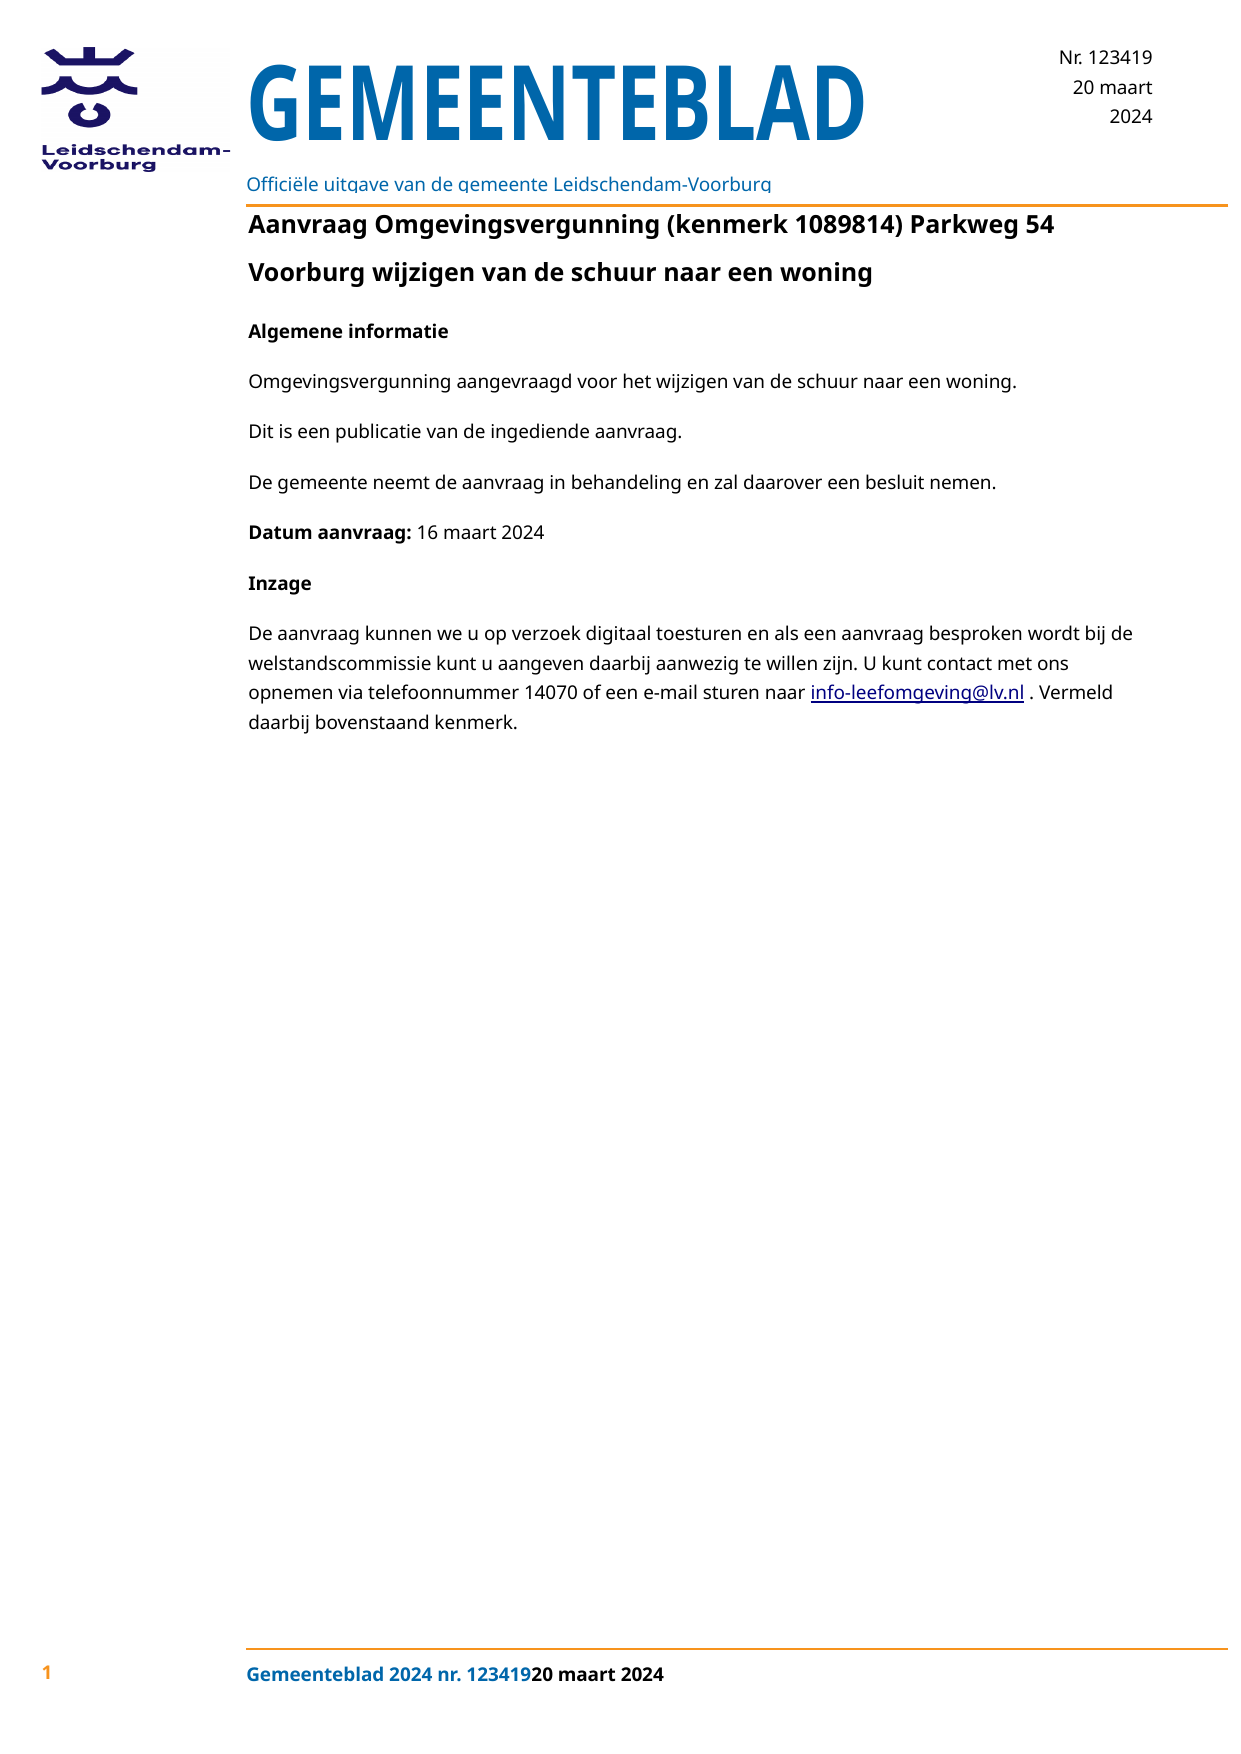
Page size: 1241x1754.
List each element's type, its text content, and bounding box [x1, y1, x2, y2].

text De gemeente neemt de aanvraag in behandeling en zal daarover een besluit nemen. [248, 469, 1152, 495]
text Algemene informatie [248, 318, 1152, 344]
text Omgevingsvergunning aangevraagd voor het wijzigen van de schuur naar een woning. [248, 368, 1152, 394]
picture [41, 47, 231, 172]
text De aanvraag kunnen we u op verzoek digitaal toesturen en als een aanvraag besproken wordt bij de welstandscommissie kunt u aangeven daarbij aanwezig te willen zijn. U kunt contact met ons opnemen via telefoonnummer 14070 of een e-mail sturen naar info-leefomgeving@lv.nl . Vermeld daarbij bovenstaand kenmerk. [248, 620, 1152, 735]
text Dit is een publicatie van de ingediende aanvraag. [248, 419, 1152, 444]
text Inzage [248, 570, 1152, 596]
text Datum aanvraag: 16 maart 2024 [248, 519, 1152, 545]
text Aanvraag Omgevingsvergunning (kenmerk 1089814) Parkweg 54 Voorburg wijzigen van de schuur naar een woning [248, 207, 1152, 288]
